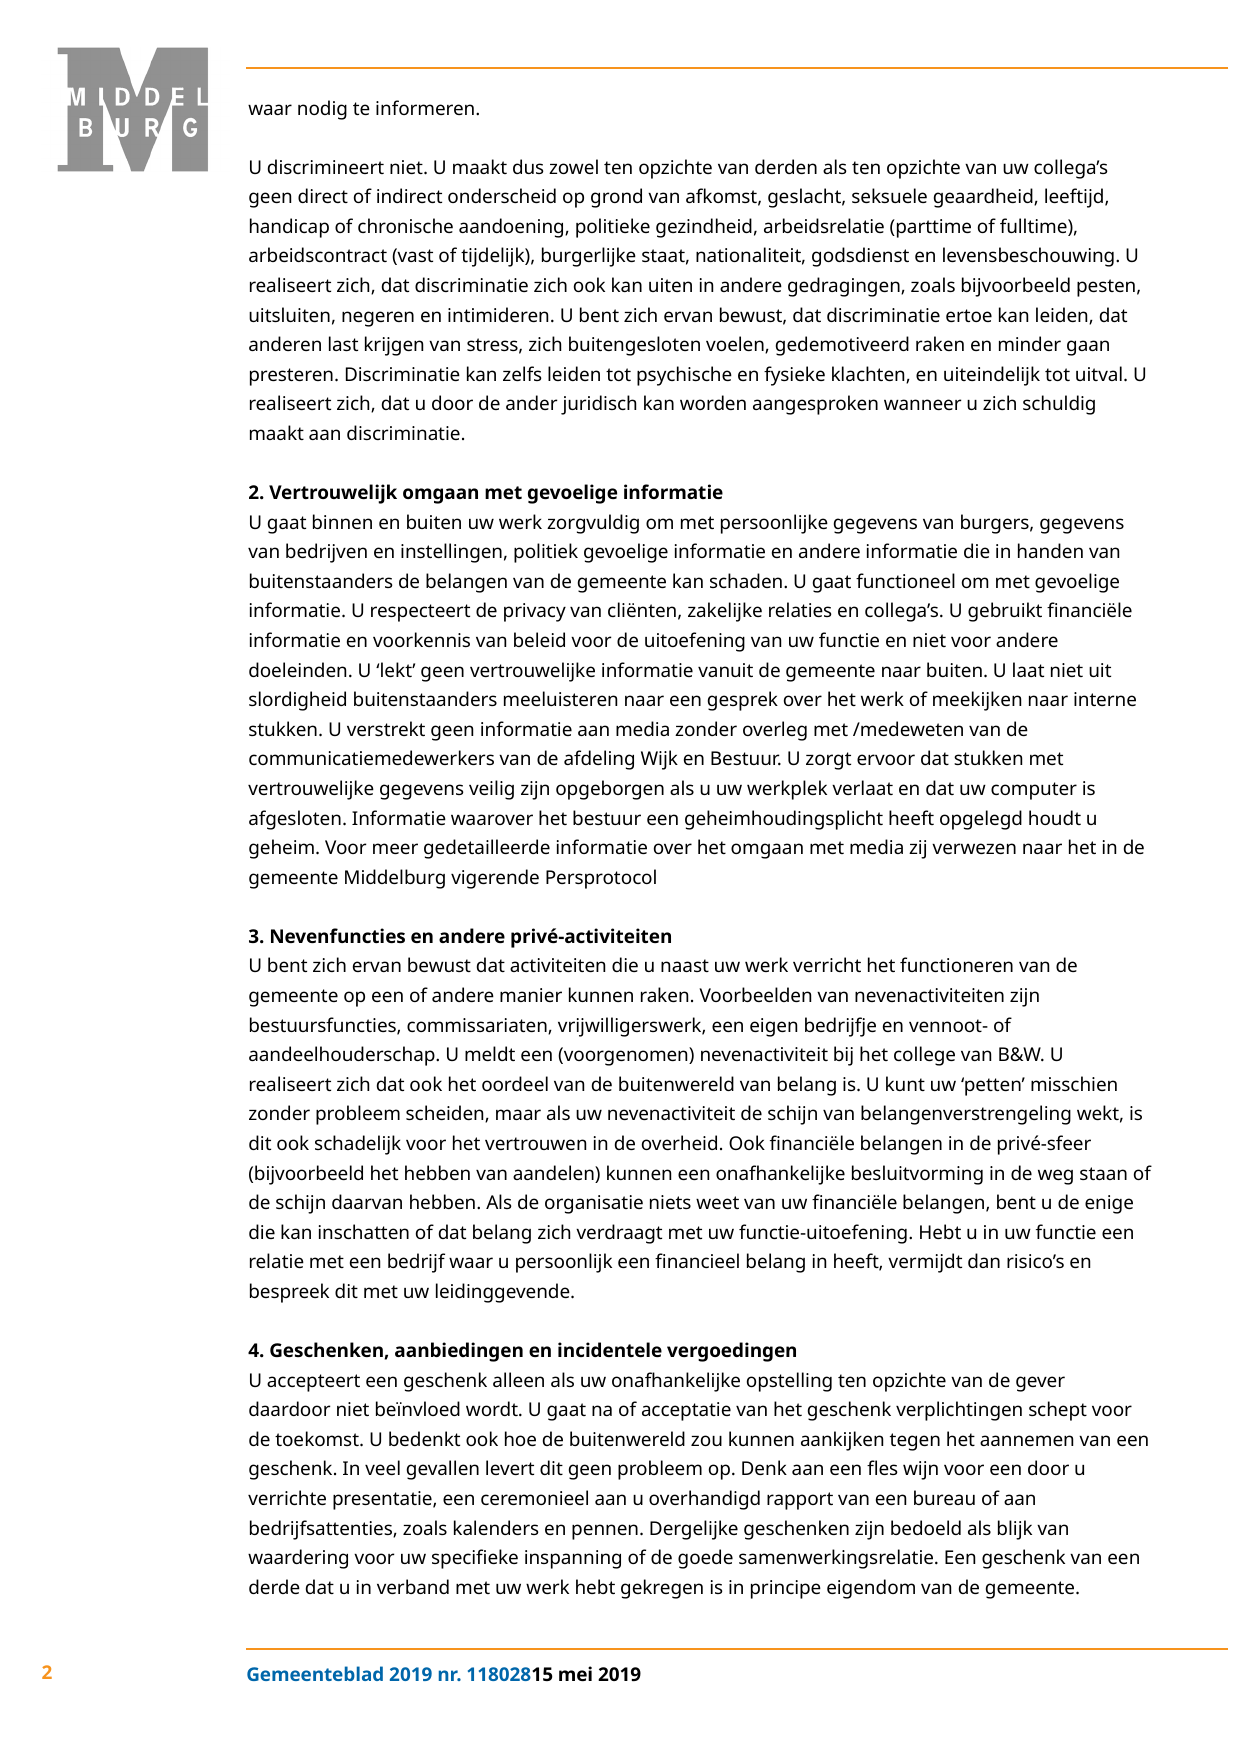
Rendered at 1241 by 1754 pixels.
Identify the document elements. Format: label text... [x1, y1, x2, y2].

text 4. Geschenken, aanbiedingen en incidentele vergoedingen [248, 1337, 1152, 1363]
text U bent zich ervan bewust dat activiteiten die u naast uw werk verricht het functioneren van de gemeente op een of andere manier kunnen raken. Voorbeelden van nevenactiviteiten zijn bestuursfuncties, commissariaten, vrijwilligerswerk, een eigen bedrijfje en vennoot- of aandeelhouderschap. U meldt een (voorgenomen) nevenactiviteit bij het college van B&W. U realiseert zich dat ook het oordeel van de buitenwereld van belang is. U kunt uw ‘petten’ misschien zonder probleem scheiden, maar als uw nevenactiviteit de schijn van belangenverstrengeling wekt, is dit ook schadelijk voor het vertrouwen in de overheid. Ook financiële belangen in de privé-sfeer (bijvoorbeeld het hebben van aandelen) kunnen een onafhankelijke besluitvorming in de weg staan of de schijn daarvan hebben. Als de organisatie niets weet van uw financiële belangen, bent u de enige die kan inschatten of dat belang zich verdraagt met uw functie-uitoefening. Hebt u in uw functie een relatie met een bedrijf waar u persoonlijk een financieel belang in heeft, vermijdt dan risico’s en bespreek dit met uw leidinggevende. [248, 953, 1152, 1304]
text U accepteert een geschenk alleen als uw onafhankelijke opstelling ten opzichte van de gever daardoor niet beïnvloed wordt. U gaat na of acceptatie van het geschenk verplichtingen schept voor de toekomst. U bedenkt ook hoe de buitenwereld zou kunnen aankijken tegen het aannemen van een geschenk. In veel gevallen levert dit geen probleem op. Denk aan een fles wijn voor een door u verrichte presentatie, een ceremonieel aan u overhandigd rapport van een bureau of aan bedrijfsattenties, zoals kalenders en pennen. Dergelijke geschenken zijn bedoeld als blijk van waardering voor uw specifieke inspanning of de goede samenwerkingsrelatie. Een geschenk van een derde dat u in verband met uw werk hebt gekregen is in principe eigendom van de gemeente. [248, 1367, 1152, 1600]
text U gaat binnen en buiten uw werk zorgvuldig om met persoonlijke gegevens van burgers, gegevens van bedrijven en instellingen, politiek gevoelige informatie en andere informatie die in handen van buitenstaanders de belangen van de gemeente kan schaden. U gaat functioneel om met gevoelige informatie. U respecteert de privacy van cliënten, zakelijke relaties en collega’s. U gebruikt financiële informatie en voorkennis van beleid voor de uitoefening van uw functie en niet voor andere doeleinden. U ‘lekt’ geen vertrouwelijke informatie vanuit de gemeente naar buiten. U laat niet uit slordigheid buitenstaanders meeluisteren naar een gesprek over het werk of meekijken naar interne stukken. U verstrekt geen informatie aan media zonder overleg met /medeweten van de communicatiemedewerkers van de afdeling Wijk en Bestuur. U zorgt ervoor dat stukken met vertrouwelijke gegevens veilig zijn opgeborgen als u uw werkplek verlaat en dat uw computer is afgesloten. Informatie waarover het bestuur een geheimhoudingsplicht heeft opgelegd houdt u geheim. Voor meer gedetailleerde informatie over het omgaan met media zij verwezen naar het in de gemeente Middelburg vigerende Persprotocol [248, 509, 1152, 890]
text U discrimineert niet. U maakt dus zowel ten opzichte van derden als ten opzichte van uw collega’s geen direct of indirect onderscheid op grond van afkomst, geslacht, seksuele geaardheid, leeftijd, handicap of chronische aandoening, politieke gezindheid, arbeidsrelatie (parttime of fulltime), arbeidscontract (vast of tijdelijk), burgerlijke staat, nationaliteit, godsdienst en levensbeschouwing. U realiseert zich, dat discriminatie zich ook kan uiten in andere gedragingen, zoals bijvoorbeeld pesten, uitsluiten, negeren en intimideren. U bent zich ervan bewust, dat discriminatie ertoe kan leiden, dat anderen last krijgen van stress, zich buitengesloten voelen, gedemotiveerd raken en minder gaan presteren. Discriminatie kan zelfs leiden tot psychische en fysieke klachten, en uiteindelijk tot uitval. U realiseert zich, dat u door de ander juridisch kan worden aangesproken wanneer u zich schuldig maakt aan discriminatie. [248, 154, 1152, 446]
text waar nodig te informeren. [248, 95, 1152, 121]
text 3. Nevenfuncties en andere privé-activiteiten [248, 923, 1152, 949]
text 2. Vertrouwelijk omgaan met gevoelige informatie [248, 479, 1152, 505]
picture [41, 47, 231, 172]
